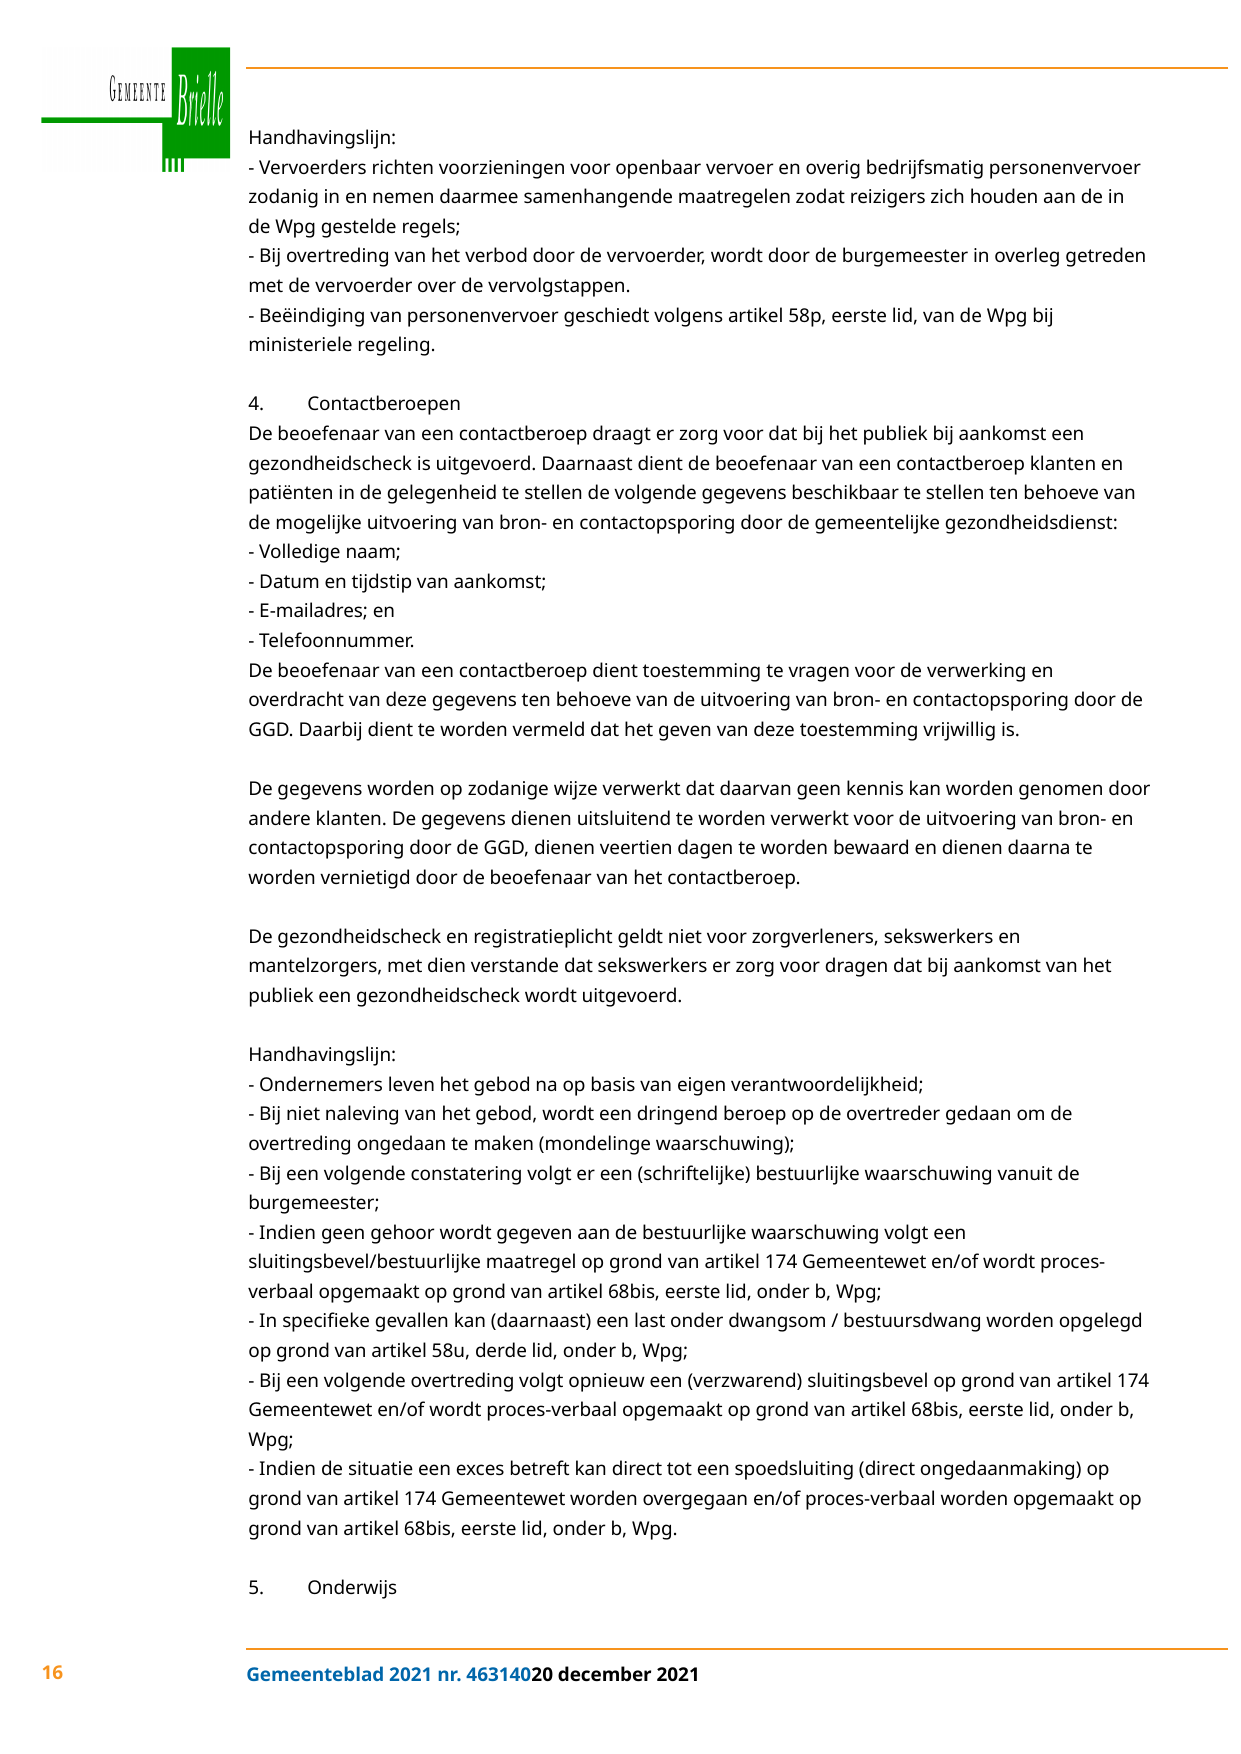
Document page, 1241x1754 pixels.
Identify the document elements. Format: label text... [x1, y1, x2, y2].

text De beoefenaar van een contactberoep draagt er zorg voor dat bij het publiek bij aankomst een gezondheidscheck is uitgevoerd. Daarnaast dient de beoefenaar van een contactberoep klanten en patiënten in de gelegenheid te stellen de volgende gegevens beschikbaar te stellen ten behoeve van de mogelijke uitvoering van bron- en contactopsporing door de gemeentelijke gezondheidsdienst: [248, 420, 1152, 535]
text Handhavingslijn: [248, 1041, 1152, 1067]
text - Indien geen gehoor wordt gegeven aan de bestuurlijke waarschuwing volgt een sluitingsbevel/bestuurlijke maatregel op grond van artikel 174 Gemeentewet en/of wordt proces-verbaal opgemaakt op grond van artikel 68bis, eerste lid, onder b, Wpg; [248, 1219, 1152, 1304]
list Onderwijs [248, 1574, 1152, 1600]
text - Vervoerders richten voorzieningen voor openbaar vervoer en overig bedrijfsmatig personenvervoer zodanig in en nemen daarmee samenhangende maatregelen zodat reizigers zich houden aan de in de Wpg gestelde regels; [248, 154, 1152, 239]
text De beoefenaar van een contactberoep dient toestemming te vragen voor de verwerking en overdracht van deze gegevens ten behoeve van de uitvoering van bron- en contactopsporing door de GGD. Daarbij dient te worden vermeld dat het geven van deze toestemming vrijwillig is. [248, 657, 1152, 742]
text - Bij een volgende constatering volgt er een (schriftelijke) bestuurlijke waarschuwing vanuit de burgemeester; [248, 1160, 1152, 1215]
list Contactberoepen [248, 391, 1152, 416]
text - In specifieke gevallen kan (daarnaast) een last onder dwangsom / bestuursdwang worden opgelegd op grond van artikel 58u, derde lid, onder b, Wpg; [248, 1308, 1152, 1363]
text - Volledige naam; [248, 538, 1152, 564]
text - Bij een volgende overtreding volgt opnieuw een (verzwarend) sluitingsbevel op grond van artikel 174 Gemeentewet en/of wordt proces-verbaal opgemaakt op grond van artikel 68bis, eerste lid, onder b, Wpg; [248, 1367, 1152, 1452]
text - Datum en tijdstip van aankomst; [248, 568, 1152, 594]
text - Indien de situatie een exces betreft kan direct tot een spoedsluiting (direct ongedaanmaking) op grond van artikel 174 Gemeentewet worden overgegaan en/of proces-verbaal worden opgemaakt op grond van artikel 68bis, eerste lid, onder b, Wpg. [248, 1456, 1152, 1541]
text - Bij niet naleving van het gebod, wordt een dringend beroep op de overtreder gedaan om de overtreding ongedaan te maken (mondelinge waarschuwing); [248, 1101, 1152, 1156]
text De gegevens worden op zodanige wijze verwerkt dat daarvan geen kennis kan worden genomen door andere klanten. De gegevens dienen uitsluitend te worden verwerkt voor de uitvoering van bron- en contactopsporing door de GGD, dienen veertien dagen te worden bewaard en dienen daarna te worden vernietigd door de beoefenaar van het contactberoep. [248, 775, 1152, 890]
text Handhavingslijn: [248, 124, 1152, 150]
text - Ondernemers leven het gebod na op basis van eigen verantwoordelijkheid; [248, 1071, 1152, 1097]
picture [41, 47, 231, 172]
text - Bij overtreding van het verbod door de vervoerder, wordt door de burgemeester in overleg getreden met de vervoerder over de vervolgstappen. [248, 243, 1152, 298]
text - Beëindiging van personenvervoer geschiedt volgens artikel 58p, eerste lid, van de Wpg bij ministeriele regeling. [248, 302, 1152, 357]
text - Telefoonnummer. [248, 627, 1152, 653]
text - E-mailadres; en [248, 598, 1152, 623]
text De gezondheidscheck en registratieplicht geldt niet voor zorgverleners, sekswerkers en mantelzorgers, met dien verstande dat sekswerkers er zorg voor dragen dat bij aankomst van het publiek een gezondheidscheck wordt uitgevoerd. [248, 923, 1152, 1008]
